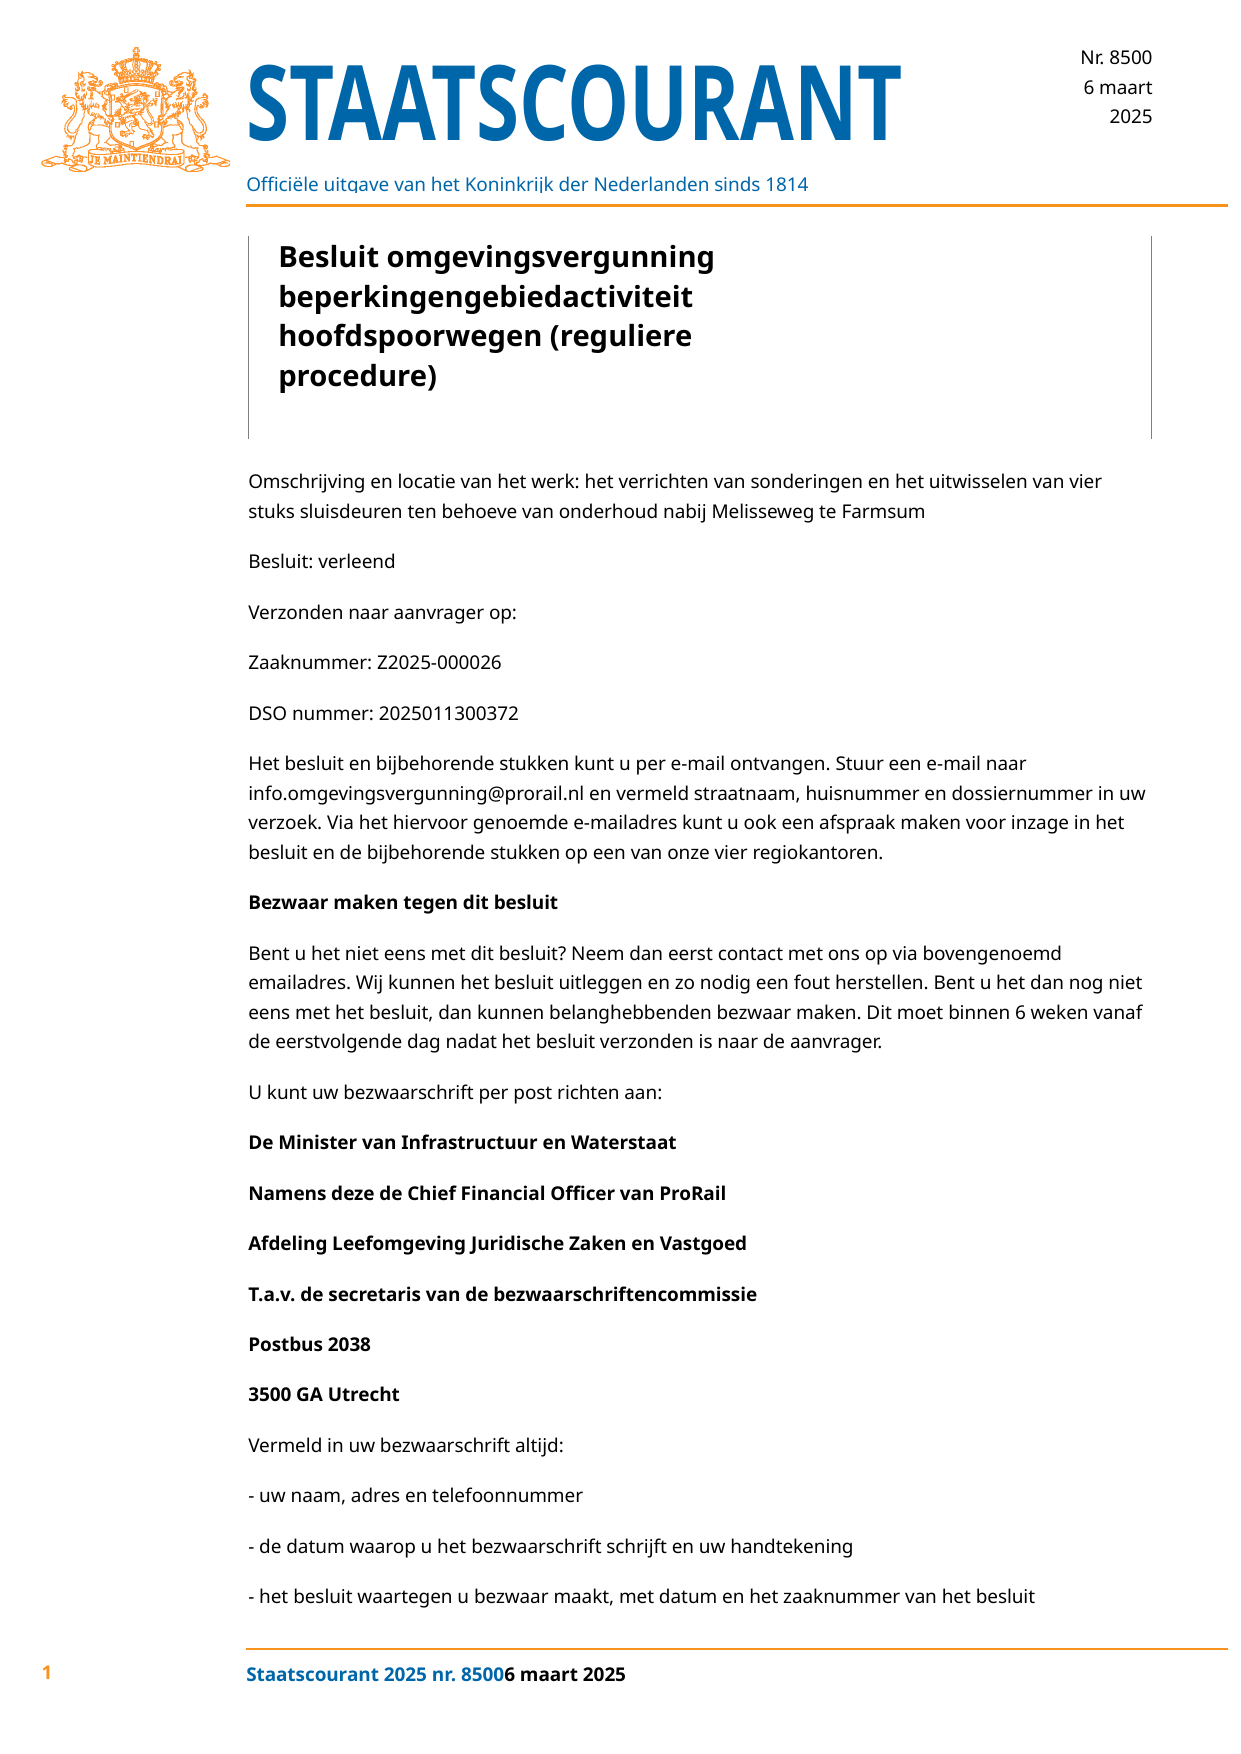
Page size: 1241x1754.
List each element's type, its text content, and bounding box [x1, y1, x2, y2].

text Het besluit en bijbehorende stukken kunt u per e-mail ontvangen. Stuur een e-mail naar info.omgevingsvergunning@prorail.nl en vermeld straatnaam, huisnummer en dossiernummer in uw verzoek. Via het hiervoor genoemde e-mailadres kunt u ook een afspraak maken voor inzage in het besluit en de bijbehorende stukken op een van onze vier regiokantoren. [248, 750, 1152, 865]
table_header [850, 236, 912, 413]
text Besluit: verleend [248, 549, 1152, 574]
text 3500 GA Utrecht [248, 1382, 1152, 1407]
text U kunt uw bezwaarschrift per post richten aan: [248, 1079, 1152, 1105]
table_header [1090, 236, 1151, 413]
text Namens deze de Chief Financial Officer van ProRail [248, 1180, 1152, 1206]
text - uw naam, adres en telefoonnummer [248, 1482, 1152, 1508]
text Vermeld in uw bezwaarschrift altijd: [248, 1432, 1152, 1458]
text Afdeling Leefomgeving Juridische Zaken en Vastgoed [248, 1230, 1152, 1256]
text DSO nummer: 2025011300372 [248, 700, 1152, 726]
text - het besluit waartegen u bezwaar maakt, met datum en het zaaknummer van het besluit [248, 1583, 1152, 1609]
picture [912, 236, 1090, 414]
text Bent u het niet eens met dit besluit? Neem dan eerst contact met ons op via bovengenoemd emailadres. Wij kunnen het besluit uitleggen en zo nodig een fout herstellen. Bent u het dan nog niet eens met het besluit, dan kunnen belanghebbenden bezwaar maken. Dit moet binnen 6 weken vanaf de eerstvolgende dag nadat het besluit verzonden is naar de aanvrager. [248, 940, 1152, 1054]
table_header [850, 414, 1151, 439]
text Verzonden naar aanvrager op: [248, 599, 1152, 625]
text Postbus 2038 [248, 1331, 1152, 1357]
table_header Besluit omgevingsvergunning beperkingengebiedactiviteit hoofdspoorwegen (reguliere procedure) [249, 236, 850, 439]
text T.a.v. de secretaris van de bezwaarschriftencommissie [248, 1281, 1152, 1306]
text Bezwaar maken tegen dit besluit [248, 889, 1152, 915]
text Zaaknummer: Z2025-000026 [248, 649, 1152, 675]
picture [41, 47, 231, 172]
text Omschrijving en locatie van het werk: het verrichten van sonderingen en het uitwisselen van vier stuks sluisdeuren ten behoeve van onderhoud nabij Melisseweg te Farmsum [248, 469, 1152, 524]
text De Minister van Infrastructuur en Waterstaat [248, 1129, 1152, 1155]
text - de datum waarop u het bezwaarschrift schrijft en uw handtekening [248, 1533, 1152, 1558]
